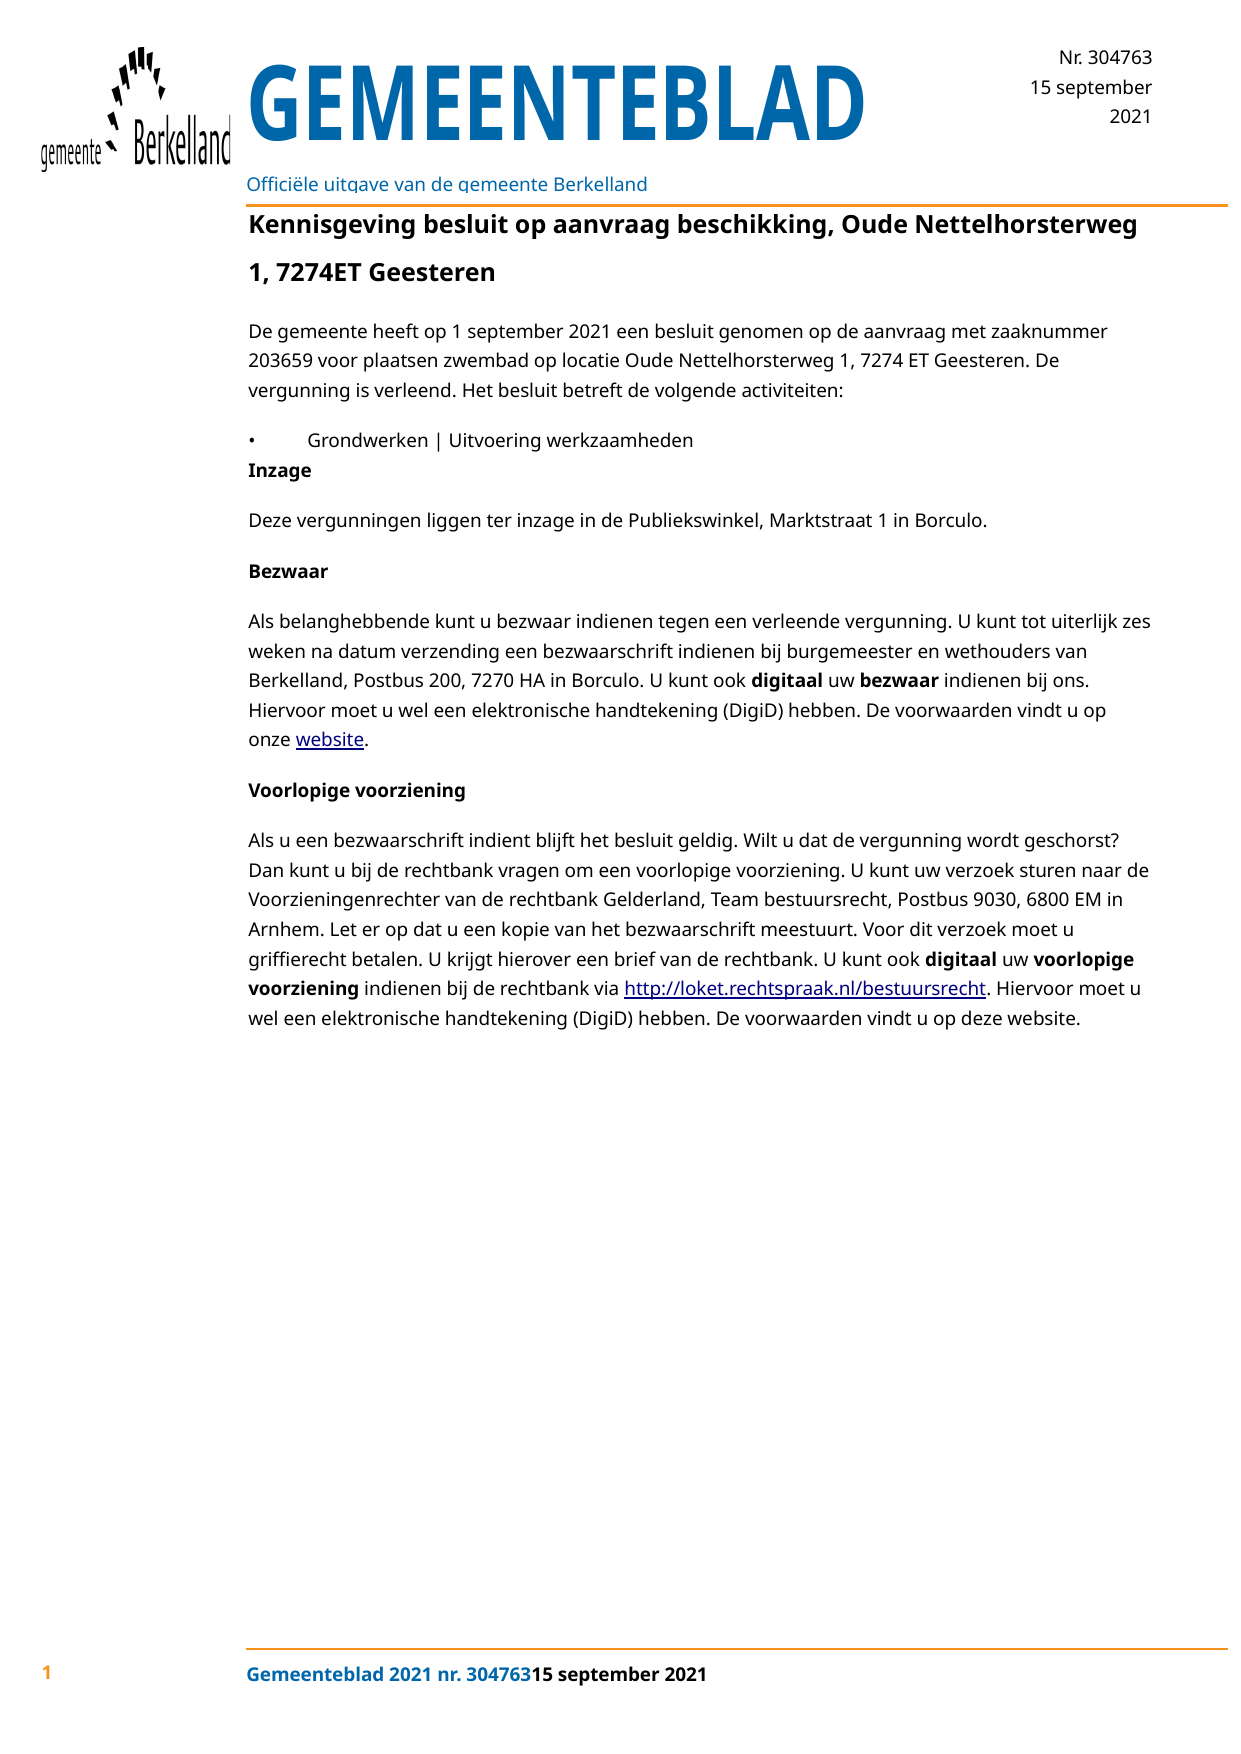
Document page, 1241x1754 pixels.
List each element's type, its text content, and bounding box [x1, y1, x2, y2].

text Bezwaar [248, 558, 1152, 584]
text Deze vergunningen liggen ter inzage in de Publiekswinkel, Marktstraat 1 in Borculo. [248, 507, 1152, 533]
list Grondwerken | Uitvoering werkzaamheden [248, 427, 1152, 453]
text Als u een bezwaarschrift indient blijft het besluit geldig. Wilt u dat de vergunning wordt geschorst? Dan kunt u bij de rechtbank vragen om een voorlopige voorziening. U kunt uw verzoek sturen naar de Voorzieningenrechter van de rechtbank Gelderland, Team bestuursrecht, Postbus 9030, 6800 EM in Arnhem. Let er op dat u een kopie van het bezwaarschrift meestuurt. Voor dit verzoek moet u griffierecht betalen. U krijgt hierover een brief van de rechtbank. U kunt ook digitaal uw voorlopige voorziening indienen bij de rechtbank via http://loket.rechtspraak.nl/bestuursrecht. Hiervoor moet u wel een elektronische handtekening (DigiD) hebben. De voorwaarden vindt u op deze website. [248, 827, 1152, 1031]
text Inzage [248, 457, 1152, 483]
text Als belanghebbende kunt u bezwaar indienen tegen een verleende vergunning. U kunt tot uiterlijk zes weken na datum verzending een bezwaarschrift indienen bij burgemeester en wethouders van Berkelland, Postbus 200, 7270 HA in Borculo. U kunt ook digitaal uw bezwaar indienen bij ons. Hiervoor moet u wel een elektronische handtekening (DigiD) hebben. De voorwaarden vindt u op onze website. [248, 608, 1152, 752]
picture [41, 47, 231, 172]
text Voorlopige voorziening [248, 777, 1152, 803]
text Kennisgeving besluit op aanvraag beschikking, Oude Nettelhorsterweg 1, 7274ET Geesteren [248, 207, 1152, 288]
text De gemeente heeft op 1 september 2021 een besluit genomen op de aanvraag met zaaknummer 203659 voor plaatsen zwembad op locatie Oude Nettelhorsterweg 1, 7274 ET Geesteren. De vergunning is verleend. Het besluit betreft de volgende activiteiten: [248, 318, 1152, 403]
